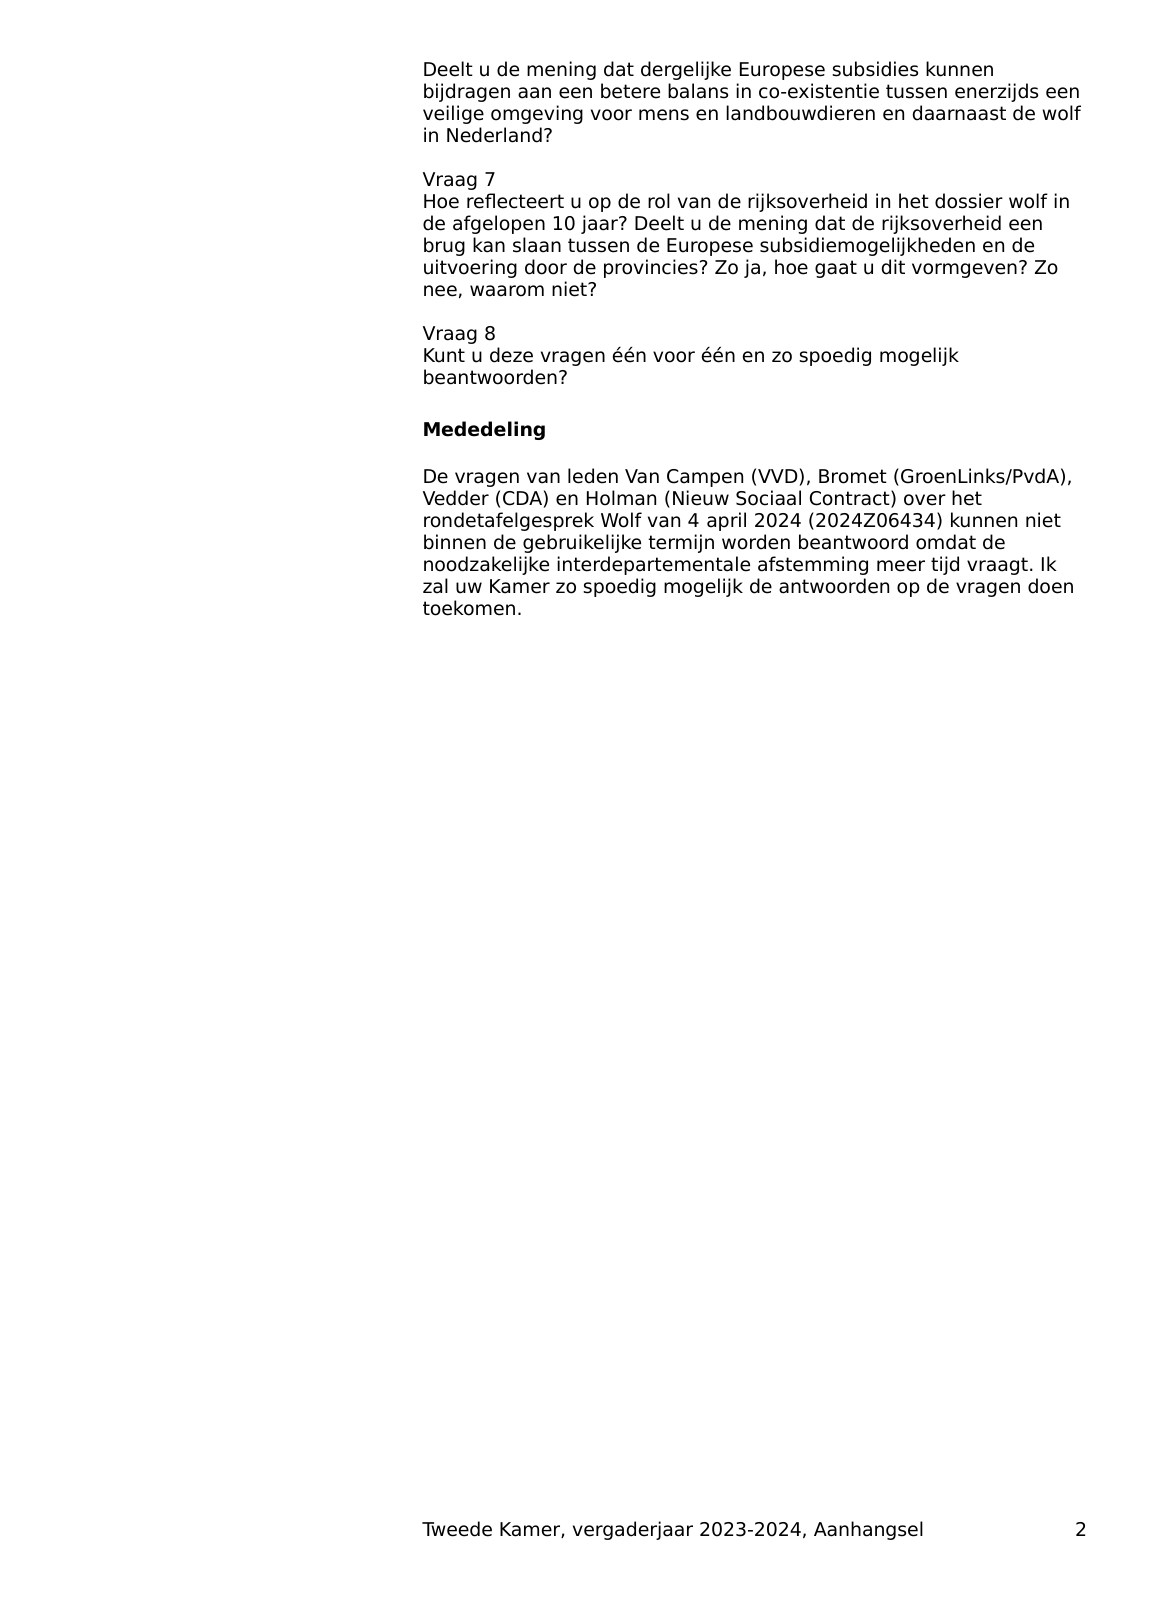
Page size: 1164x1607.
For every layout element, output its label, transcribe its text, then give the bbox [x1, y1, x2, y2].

text Vraag 8 [422, 323, 1087, 345]
text Kunt u deze vragen één voor één en zo spoedig mogelijk beantwoorden? [422, 345, 1087, 389]
text De vragen van leden Van Campen (VVD), Bromet (GroenLinks/PvdA), Vedder (CDA) en Holman (Nieuw Sociaal Contract) over het rondetafelgesprek Wolf van 4 april 2024 (2024Z06434) kunnen niet binnen de gebruikelijke termijn worden beantwoord omdat de noodzakelijke interdepartementale afstemming meer tijd vraagt. Ik zal uw Kamer zo spoedig mogelijk de antwoorden op de vragen doen toekomen. [422, 466, 1087, 620]
text Vraag 7 [422, 169, 1087, 191]
text Deelt u de mening dat dergelijke Europese subsidies kunnen bijdragen aan een betere balans in co-existentie tussen enerzijds een veilige omgeving voor mens en landbouwdieren en daarnaast de wolf in Nederland? [422, 59, 1087, 147]
subtitle Mededeling [422, 419, 1087, 441]
text Hoe reflecteert u op de rol van de rijksoverheid in het dossier wolf in de afgelopen 10 jaar? Deelt u de mening dat de rijksoverheid een brug kan slaan tussen de Europese subsidiemogelijkheden en de uitvoering door de provincies? Zo ja, hoe gaat u dit vormgeven? Zo nee, waarom niet? [422, 191, 1087, 301]
